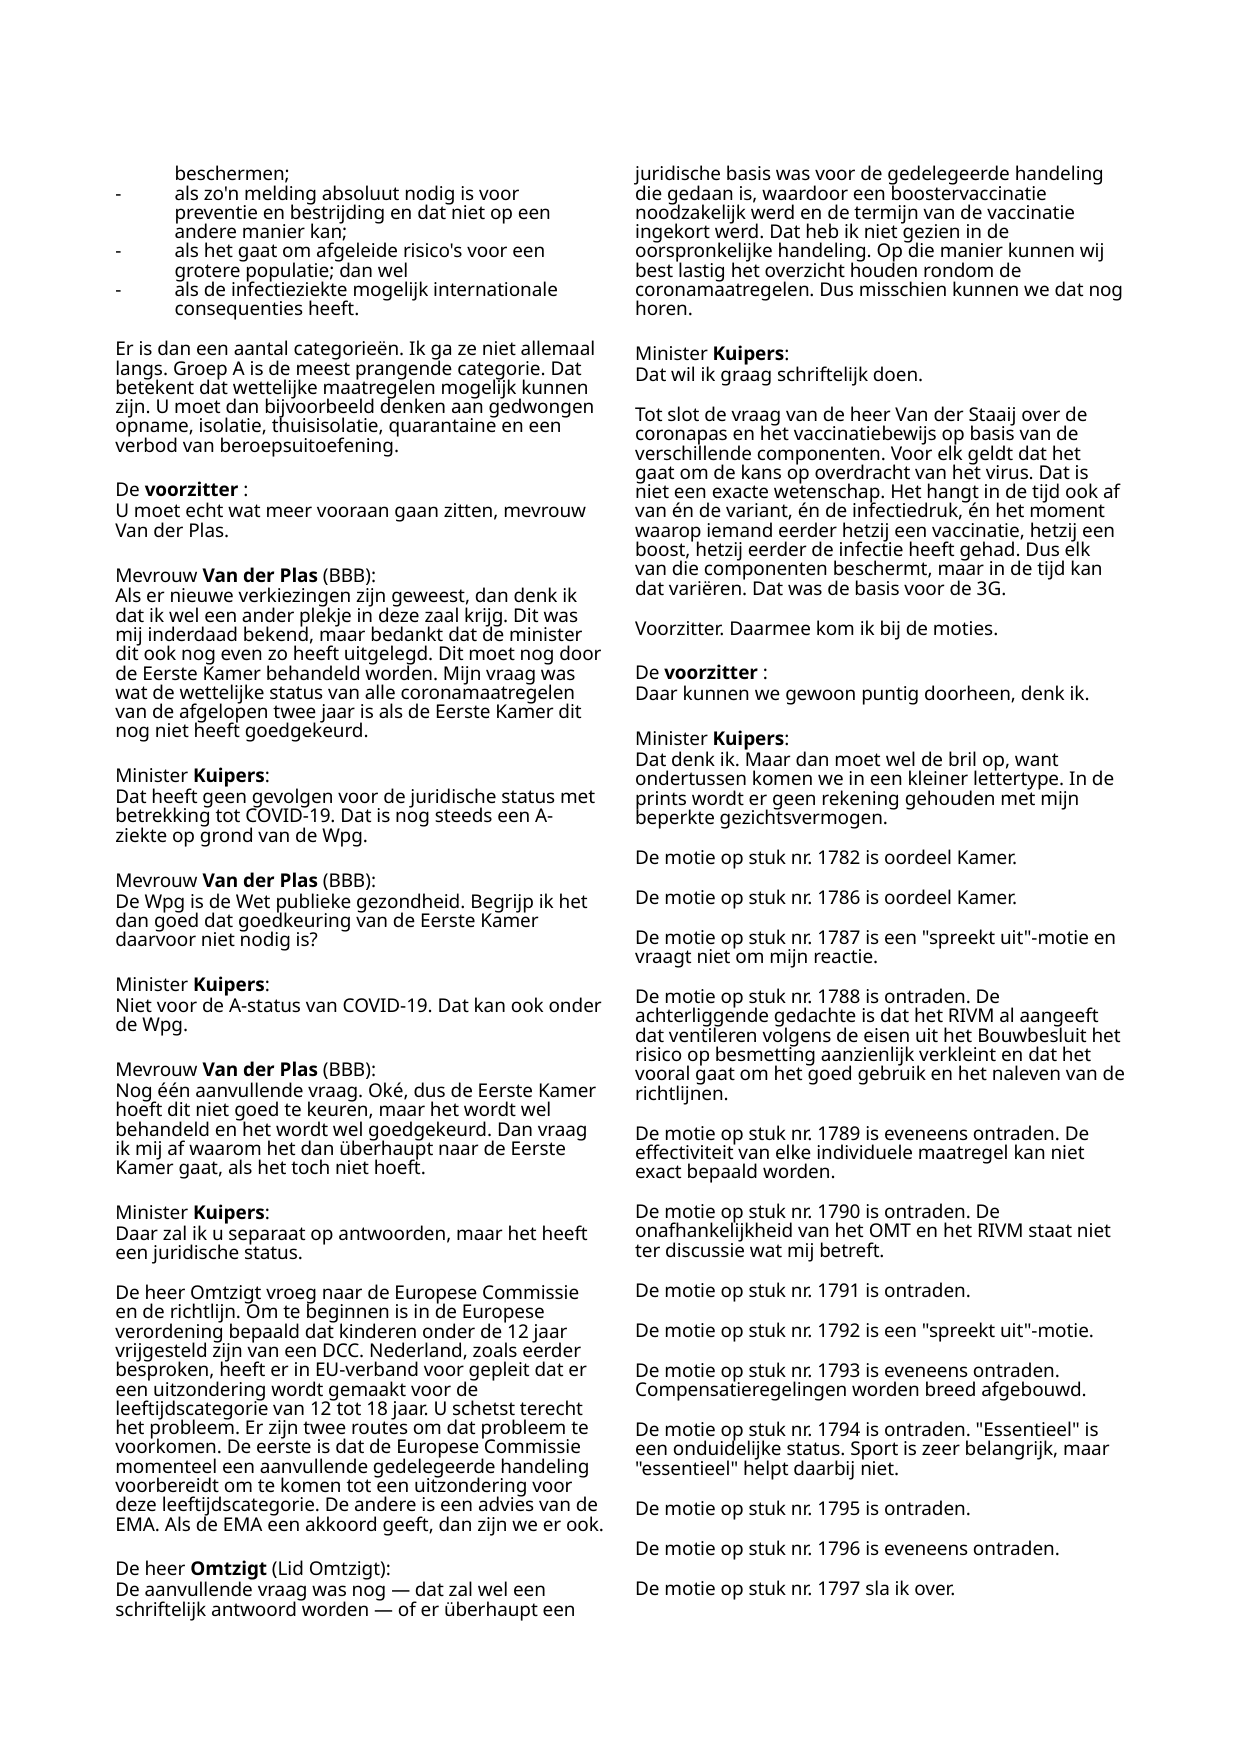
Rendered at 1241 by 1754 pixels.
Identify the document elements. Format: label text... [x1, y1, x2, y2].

text Dat denk ik. Maar dan moet wel de bril op, want ondertussen komen we in een kleiner lettertype. In de prints wordt er geen rekening gehouden met mijn beperkte gezichtsvermogen. [635, 751, 1125, 828]
text De motie op stuk nr. 1797 sla ik over. [635, 1579, 1125, 1599]
text De heer Omtzigt vroeg naar de Europese Commissie en de richtlijn. Om te beginnen is in de Europese verordening bepaald dat kinderen onder de 12 jaar vrijgesteld zijn van een DCC. Nederland, zoals eerder besproken, heeft er in EU-verband voor gepleit dat er een uitzondering wordt gemaakt voor de leeftijdscategorie van 12 tot 18 jaar. U schetst terecht het probleem. Er zijn twee routes om dat probleem te voorkomen. De eerste is dat de Europese Commissie momenteel een aanvullende gedelegeerde handeling voorbereidt om te komen tot een uitzondering voor deze leeftijdscategorie. De andere is een advies van de EMA. Als de EMA een akkoord geeft, dan zijn we er ook. [115, 1284, 605, 1535]
text De motie op stuk nr. 1790 is ontraden. De onafhankelijkheid van het OMT en het RIVM staat niet ter discussie wat mij betreft. [635, 1203, 1125, 1261]
text De aanvullende vraag was nog — dat zal wel een schriftelijk antwoord worden — of er überhaupt een [115, 1581, 605, 1620]
text De motie op stuk nr. 1792 is een "spreekt uit"-motie. [635, 1322, 1125, 1341]
text Mevrouw Van der Plas (BBB): [115, 867, 605, 893]
text juridische basis was voor de gedelegeerde handeling die gedaan is, waardoor een boostervaccinatie noodzakelijk werd en de termijn van de vaccinatie ingekort werd. Dat heb ik niet gezien in de oorspronkelijke handeling. Op die manier kunnen wij best lastig het overzicht houden rondom de coronamaatregelen. Dus misschien kunnen we dat nog horen. [635, 165, 1125, 319]
text Tot slot de vraag van de heer Van der Staaij over de coronapas en het vaccinatiebewijs op basis van de verschillende componenten. Voor elk geldt dat het gaat om de kans op overdracht van het virus. Dat is niet een exacte wetenschap. Het hangt in de tijd ook af van én de variant, én de infectiedruk, én het moment waarop iemand eerder hetzij een vaccinatie, hetzij een boost, hetzij eerder de infectie heeft gehad. Dus elk van die componenten beschermt, maar in de tijd kan dat variëren. Dat was de basis voor de 3G. [635, 406, 1125, 599]
text De motie op stuk nr. 1794 is ontraden. "Essentieel" is een onduidelijke status. Sport is zeer belangrijk, maar "essentieel" helpt daarbij niet. [635, 1421, 1125, 1479]
text Minister Kuipers: [635, 340, 1125, 366]
text Er is dan een aantal categorieën. Ik ga ze niet allemaal langs. Groep A is de meest prangende categorie. Dat betekent dat wettelijke maatregelen mogelijk kunnen zijn. U moet dan bijvoorbeeld denken aan gedwongen opname, isolatie, thuisisolatie, quarantaine en een verbod van beroepsuitoefening. [115, 340, 605, 456]
text De motie op stuk nr. 1796 is eveneens ontraden. [635, 1539, 1125, 1559]
text De motie op stuk nr. 1782 is oordeel Kamer. [635, 849, 1125, 868]
text Daar kunnen we gewoon puntig doorheen, denk ik. [635, 685, 1125, 704]
text De motie op stuk nr. 1795 is ontraden. [635, 1499, 1125, 1519]
text U moet echt wat meer vooraan gaan zitten, mevrouw Van der Plas. [115, 502, 605, 541]
text De motie op stuk nr. 1789 is eveneens ontraden. De effectiviteit van elke individuele maatregel kan niet exact bepaald worden. [635, 1124, 1125, 1182]
text Dat heeft geen gevolgen voor de juridische status met betrekking tot COVID-19. Dat is nog steeds een A-ziekte op grond van de Wpg. [115, 788, 605, 846]
text Voorzitter. Daarmee kom ik bij de moties. [635, 619, 1125, 639]
text De motie op stuk nr. 1793 is eveneens ontraden. Compensatieregelingen worden breed afgebouwd. [635, 1362, 1125, 1400]
text Dat wil ik graag schriftelijk doen. [635, 366, 1125, 385]
text De motie op stuk nr. 1787 is een "spreekt uit"-motie en vraagt niet om mijn reactie. [635, 929, 1125, 967]
text Minister Kuipers: [115, 971, 605, 997]
text Minister Kuipers: [115, 762, 605, 788]
list als zo'n melding absoluut nodig is voor preventie en bestrijding en dat niet op een andere manier kan; [115, 184, 605, 242]
text De heer Omtzigt (Lid Omtzigt): [115, 1556, 605, 1581]
text De voorzitter : [635, 659, 1125, 685]
list als het gaat om afgeleide risico's voor een grotere populatie; dan wel [115, 242, 605, 281]
text De motie op stuk nr. 1791 is ontraden. [635, 1282, 1125, 1301]
text De motie op stuk nr. 1786 is oordeel Kamer. [635, 889, 1125, 908]
text Minister Kuipers: [115, 1199, 605, 1225]
text Mevrouw Van der Plas (BBB): [115, 1056, 605, 1082]
text De Wpg is de Wet publieke gezondheid. Begrijp ik het dan goed dat goedkeuring van de Eerste Kamer daarvoor niet nodig is? [115, 893, 605, 950]
text Als er nieuwe verkiezingen zijn geweest, dan denk ik dat ik wel een ander plekje in deze zaal krijg. Dit was mij inderdaad bekend, maar bedankt dat de minister dit ook nog even zo heeft uitgelegd. Dit moet nog door de Eerste Kamer behandeld worden. Mijn vraag was wat de wettelijke status van alle coronamaatregelen van de afgelopen twee jaar is als de Eerste Kamer dit nog niet heeft goedgekeurd. [115, 587, 605, 742]
text De voorzitter : [115, 477, 605, 502]
text De motie op stuk nr. 1788 is ontraden. De achterliggende gedachte is dat het RIVM al aangeeft dat ventileren volgens de eisen uit het Bouwbesluit het risico op besmetting aanzienlijk verkleint en dat het vooral gaat om het goed gebruik en het naleven van de richtlijnen. [635, 988, 1125, 1104]
text Minister Kuipers: [635, 725, 1125, 751]
text Daar zal ik u separaat op antwoorden, maar het heeft een juridische status. [115, 1225, 605, 1263]
text Nog één aanvullende vraag. Oké, dus de Eerste Kamer hoeft dit niet goed te keuren, maar het wordt wel behandeld en het wordt wel goedgekeurd. Dan vraag ik mij af waarom het dan überhaupt naar de Eerste Kamer gaat, als het toch niet hoeft. [115, 1082, 605, 1178]
text Niet voor de A-status van COVID-19. Dat kan ook onder de Wpg. [115, 997, 605, 1036]
list beschermen; [115, 165, 605, 184]
text Mevrouw Van der Plas (BBB): [115, 562, 605, 587]
list als de infectieziekte mogelijk internationale consequenties heeft. [115, 281, 605, 319]
